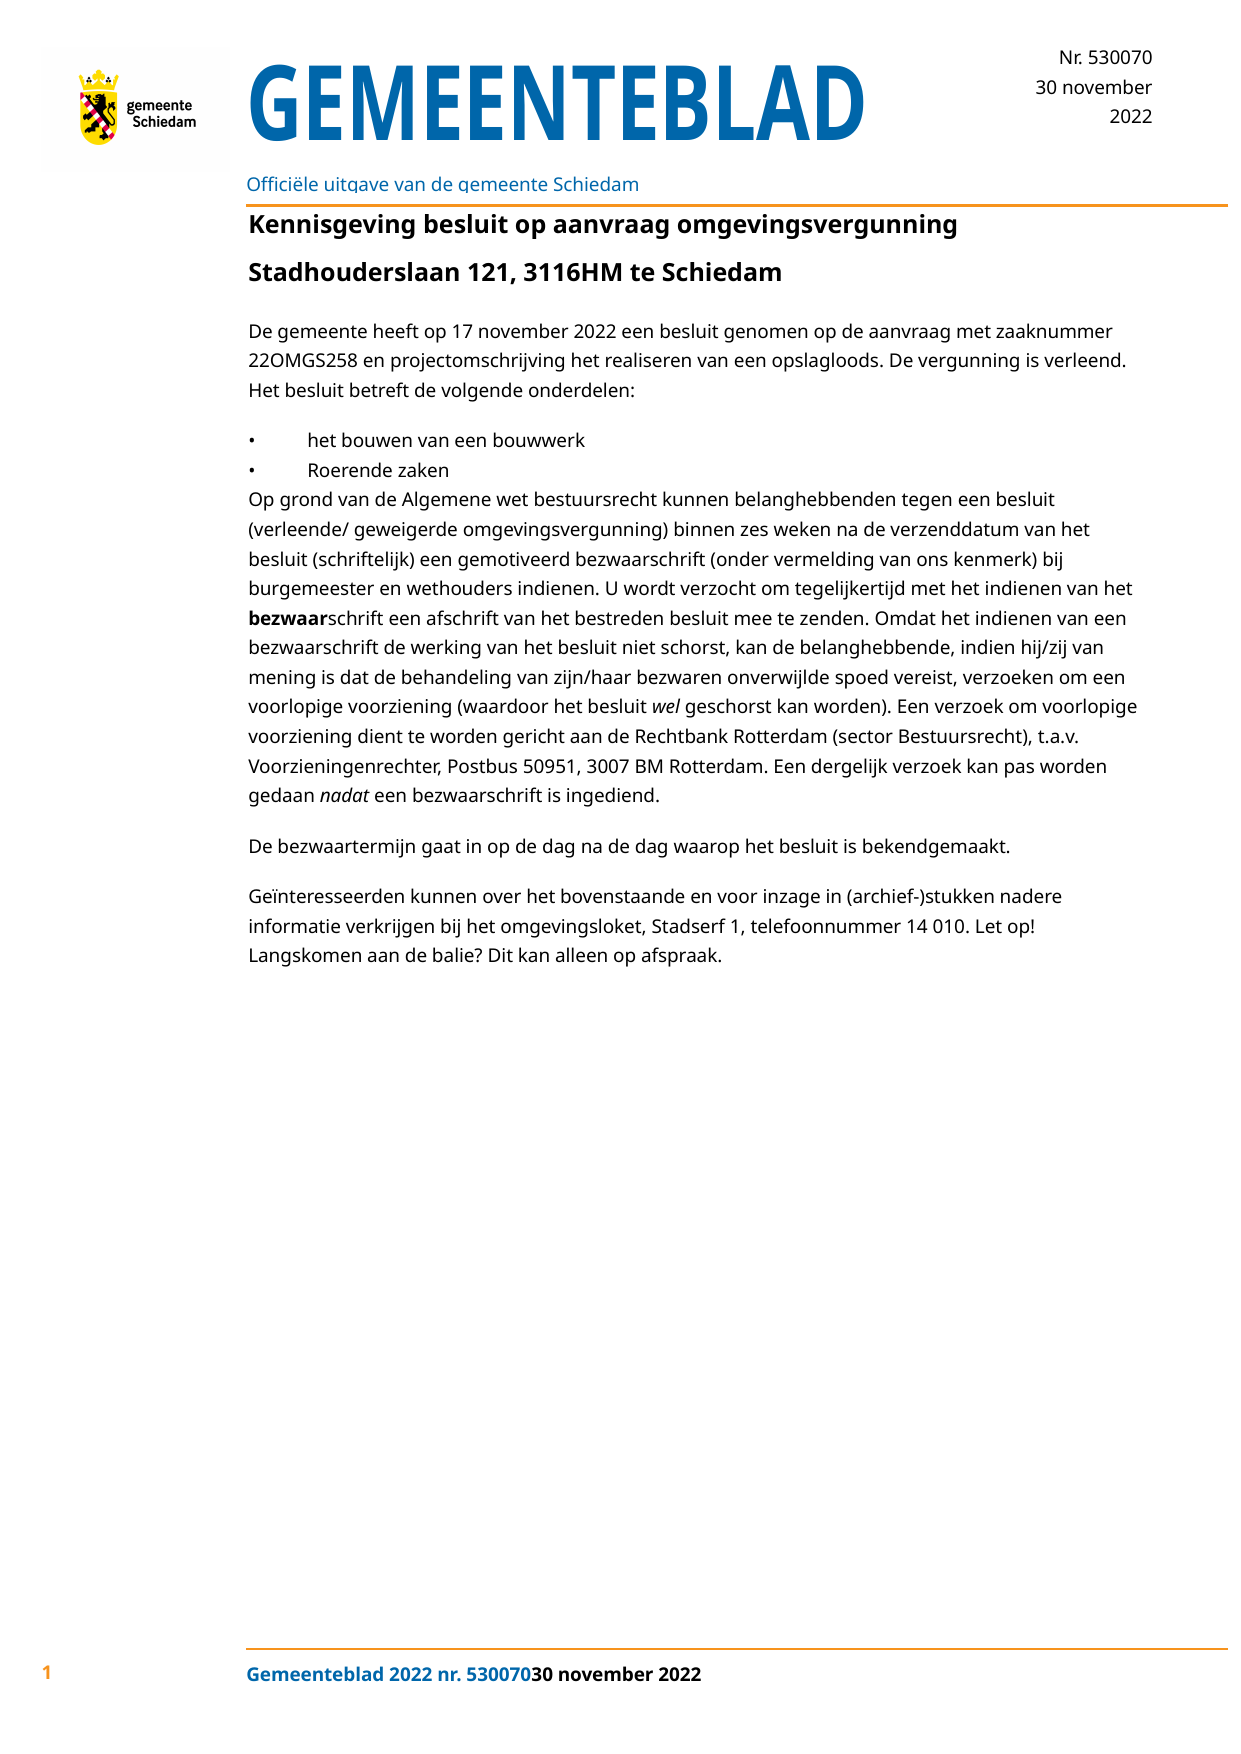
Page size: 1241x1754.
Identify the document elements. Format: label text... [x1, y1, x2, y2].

text Op grond van de Algemene wet bestuursrecht kunnen belanghebbenden tegen een besluit (verleende/ geweigerde omgevingsvergunning) binnen zes weken na de verzenddatum van het besluit (schriftelijk) een gemotiveerd bezwaarschrift (onder vermelding van ons kenmerk) bij burgemeester en wethouders indienen. U wordt verzocht om tegelijkertijd met het indienen van het bezwaarschrift een afschrift van het bestreden besluit mee te zenden. Omdat het indienen van een bezwaarschrift de werking van het besluit niet schorst, kan de belanghebbende, indien hij/zij van mening is dat de behandeling van zijn/haar bezwaren onverwijlde spoed vereist, verzoeken om een voorlopige voorziening (waardoor het besluit wel geschorst kan worden). Een verzoek om voorlopige voorziening dient te worden gericht aan de Rechtbank Rotterdam (sector Bestuursrecht), t.a.v. Voorzieningenrechter, Postbus 50951, 3007 BM Rotterdam. Een dergelijk verzoek kan pas worden gedaan nadat een bezwaarschrift is ingediend. [248, 487, 1152, 808]
text De bezwaartermijn gaat in op de dag na de dag waarop het besluit is bekendgemaakt. [248, 833, 1152, 859]
text Kennisgeving besluit op aanvraag omgevingsvergunning Stadhouderslaan 121, 3116HM te Schiedam [248, 207, 1152, 288]
text Geïnteresseerden kunnen over het bovenstaande en voor inzage in (archief-)stukken nadere informatie verkrijgen bij het omgevingsloket, Stadserf 1, telefoonnummer 14 010. Let op! Langskomen aan de balie? Dit kan alleen op afspraak. [248, 883, 1152, 968]
text De gemeente heeft op 17 november 2022 een besluit genomen op de aanvraag met zaaknummer 22OMGS258 en projectomschrijving het realiseren van een opslagloods. De vergunning is verleend. Het besluit betreft de volgende onderdelen: [248, 318, 1152, 403]
picture [41, 47, 231, 172]
list het bouwen van een bouwwerk [248, 427, 1152, 453]
list Roerende zaken [248, 457, 1152, 483]
